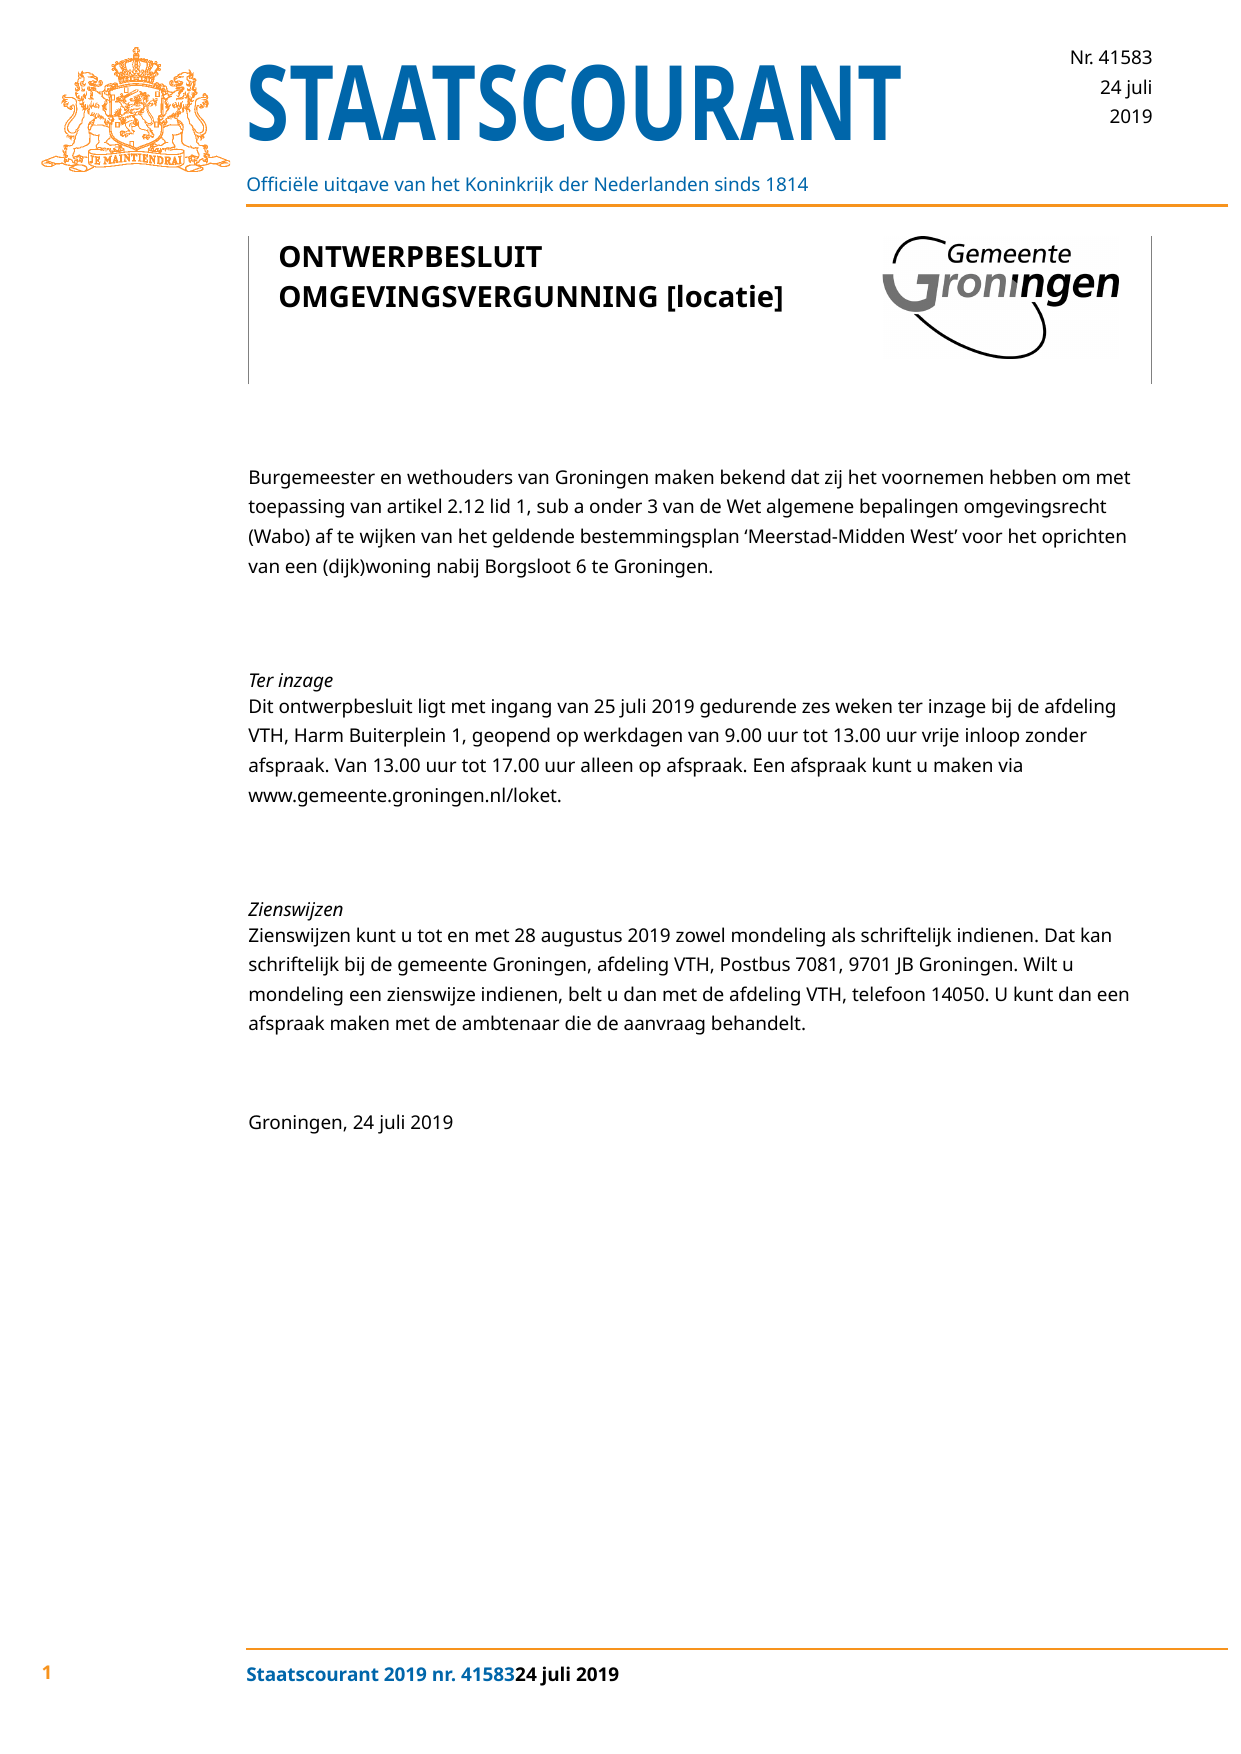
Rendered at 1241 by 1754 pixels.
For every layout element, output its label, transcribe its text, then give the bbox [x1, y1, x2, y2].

text Burgemeester en wethouders van Groningen maken bekend dat zij het voornemen hebben om met toepassing van artikel 2.12 lid 1, sub a onder 3 van de Wet algemene bepalingen omgevingsrecht (Wabo) af te wijken van het geldende bestemmingsplan ‘Meerstad-Midden West’ voor het oprichten van een (dijk)woning nabij Borgsloot 6 te Groningen. [248, 464, 1152, 579]
text Groningen, 24 juli 2019 [248, 1109, 1152, 1134]
table_header [1119, 236, 1151, 358]
text Zienswijzen [248, 896, 1152, 922]
text Ter inzage [248, 667, 1152, 693]
table_header [850, 236, 882, 358]
picture [41, 47, 231, 172]
table_header [850, 359, 1151, 384]
picture [882, 236, 1119, 359]
table_header ONTWERPBESLUIT OMGEVINGSVERGUNNING [locatie] [249, 236, 850, 384]
text Zienswijzen kunt u tot en met 28 augustus 2019 zowel mondeling als schriftelijk indienen. Dat kan schriftelijk bij de gemeente Groningen, afdeling VTH, Postbus 7081, 9701 JB Groningen. Wilt u mondeling een zienswijze indienen, belt u dan met de afdeling VTH, telefoon 14050. U kunt dan een afspraak maken met de ambtenaar die de aanvraag behandelt. [248, 922, 1152, 1036]
text Dit ontwerpbesluit ligt met ingang van 25 juli 2019 gedurende zes weken ter inzage bij de afdeling VTH, Harm Buiterplein 1, geopend op werkdagen van 9.00 uur tot 13.00 uur vrije inloop zonder afspraak. Van 13.00 uur tot 17.00 uur alleen op afspraak. Een afspraak kunt u maken via www.gemeente.groningen.nl/loket. [248, 693, 1152, 807]
